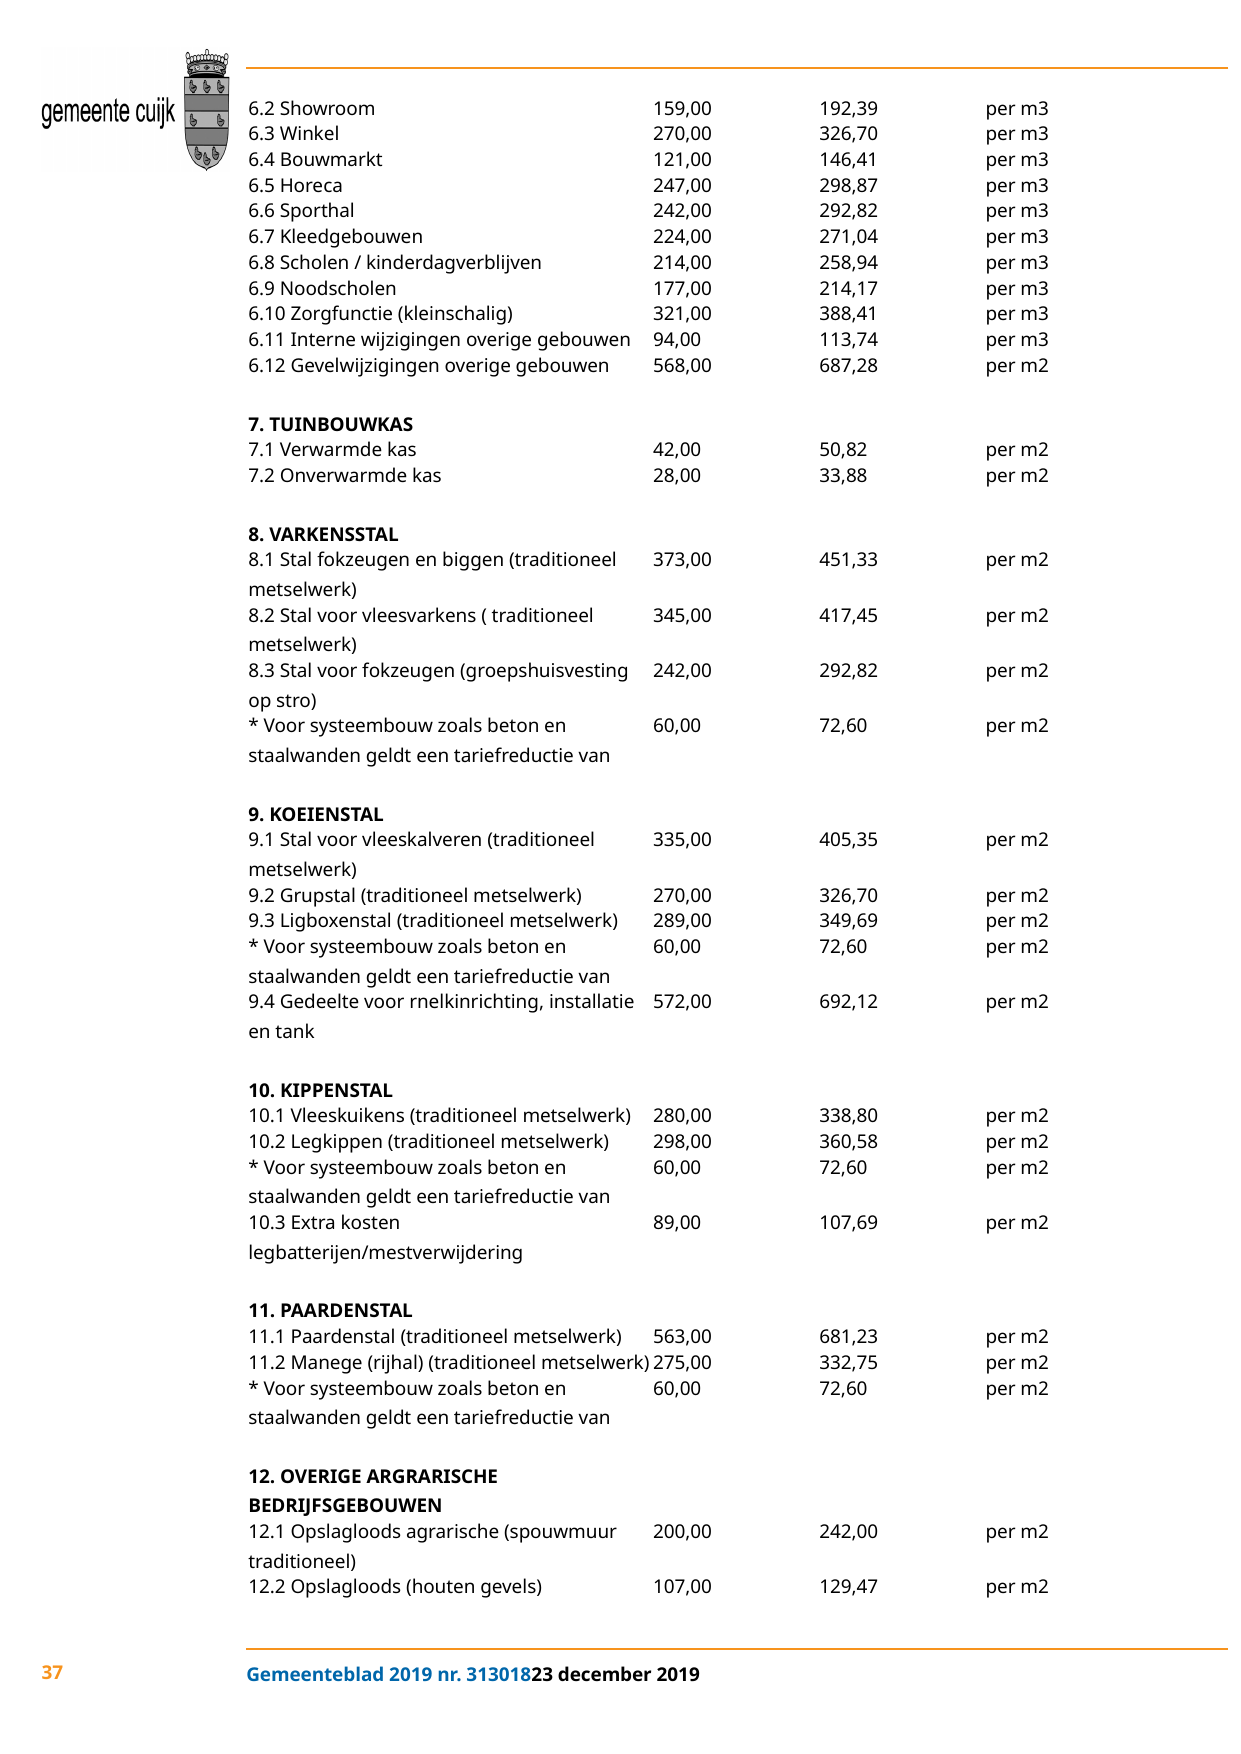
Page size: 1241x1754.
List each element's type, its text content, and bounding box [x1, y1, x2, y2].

table_cell 146,41 [819, 146, 985, 172]
table_cell per m3 [985, 198, 1152, 223]
table_cell 107,00 [653, 1574, 819, 1599]
table_cell 6.10 Zorgfunctie (kleinschalig) [248, 301, 653, 326]
table_cell 242,00 [653, 657, 819, 712]
table_cell * Voor systeembouw zoals beton en staalwanden geldt een tariefreductie van [248, 1154, 653, 1209]
table_cell 338,80 [819, 1103, 985, 1128]
table_header [819, 801, 985, 826]
table_cell 326,70 [819, 882, 985, 907]
table_cell 6.11 Interne wijzigingen overige gebouwen [248, 326, 653, 352]
table_header [653, 521, 819, 547]
table_cell 7.1 Verwarmde kas [248, 436, 653, 462]
table_cell 7.2 Onverwarmde kas [248, 462, 653, 488]
table_cell 563,00 [653, 1323, 819, 1349]
table_cell 6.12 Gevelwijzigingen overige gebouwen [248, 352, 653, 378]
table_cell 11.1 Paardenstal (traditioneel metselwerk) [248, 1323, 653, 1349]
table_cell per m3 [985, 95, 1152, 121]
table_cell 8.2 Stal voor vleesvarkens ( traditioneel metselwerk) [248, 602, 653, 657]
table_cell 129,47 [819, 1574, 985, 1599]
table_cell per m2 [985, 1103, 1152, 1128]
table_cell 326,70 [819, 121, 985, 146]
table_header [653, 1077, 819, 1102]
table_cell 292,82 [819, 198, 985, 223]
table_cell 60,00 [653, 933, 819, 988]
table_cell 451,33 [819, 547, 985, 602]
table_header 7. TUINBOUWKAS [248, 411, 653, 436]
table_header [985, 1298, 1152, 1323]
table_cell 271,04 [819, 224, 985, 249]
table_cell 28,00 [653, 462, 819, 488]
table_cell 345,00 [653, 602, 819, 657]
table_header [819, 1298, 985, 1323]
table_cell 292,82 [819, 657, 985, 712]
table_cell 8.3 Stal voor fokzeugen (groepshuisvesting op stro) [248, 657, 653, 712]
table_cell per m2 [985, 908, 1152, 933]
table_cell 10.1 Vleeskuikens (traditioneel metselwerk) [248, 1103, 653, 1128]
table_cell 360,58 [819, 1128, 985, 1154]
table_cell 335,00 [653, 826, 819, 882]
table_cell 242,00 [819, 1518, 985, 1573]
table_cell per m2 [985, 602, 1152, 657]
table_cell 72,60 [819, 713, 985, 768]
table_header [819, 1077, 985, 1102]
table_cell per m2 [985, 657, 1152, 712]
table_cell per m2 [985, 1518, 1152, 1573]
table_cell 72,60 [819, 933, 985, 988]
table_cell 270,00 [653, 121, 819, 146]
table_header [819, 1463, 985, 1518]
table_header [653, 801, 819, 826]
table_cell 224,00 [653, 224, 819, 249]
table_header 10. KIPPENSTAL [248, 1077, 653, 1102]
table_cell 6.9 Noodscholen [248, 275, 653, 301]
table_cell 9.3 Ligboxenstal (traditioneel metselwerk) [248, 908, 653, 933]
table_cell 6.5 Horeca [248, 172, 653, 198]
table_header [985, 1463, 1152, 1518]
table_cell 33,88 [819, 462, 985, 488]
table_cell per m3 [985, 275, 1152, 301]
table_cell 568,00 [653, 352, 819, 378]
table_cell per m2 [985, 1209, 1152, 1264]
table_cell * Voor systeembouw zoals beton en staalwanden geldt een tariefreductie van [248, 1375, 653, 1430]
table_cell 72,60 [819, 1375, 985, 1430]
table_cell 113,74 [819, 326, 985, 352]
table_header 11. PAARDENSTAL [248, 1298, 653, 1323]
table_cell per m2 [985, 826, 1152, 882]
table_cell * Voor systeembouw zoals beton en staalwanden geldt een tariefreductie van [248, 933, 653, 988]
table_header 9. KOEIENSTAL [248, 801, 653, 826]
table_cell per m3 [985, 249, 1152, 275]
table_header [819, 521, 985, 547]
table_cell 72,60 [819, 1154, 985, 1209]
table_cell per m2 [985, 1574, 1152, 1599]
table_cell 8.1 Stal fokzeugen en biggen (traditioneel metselwerk) [248, 547, 653, 602]
table_cell 405,35 [819, 826, 985, 882]
table_cell 200,00 [653, 1518, 819, 1573]
table_cell per m3 [985, 326, 1152, 352]
table_header [819, 411, 985, 436]
table_cell 9.1 Stal voor vleeskalveren (traditioneel metselwerk) [248, 826, 653, 882]
table_cell per m2 [985, 989, 1152, 1044]
table_cell 6.7 Kleedgebouwen [248, 224, 653, 249]
table_cell 242,00 [653, 198, 819, 223]
table_cell 12.1 Opslagloods agrarische (spouwmuur traditioneel) [248, 1518, 653, 1573]
table_cell * Voor systeembouw zoals beton en staalwanden geldt een tariefreductie van [248, 713, 653, 768]
table_cell 417,45 [819, 602, 985, 657]
table_cell per m2 [985, 882, 1152, 907]
table_cell 10.3 Extra kosten legbatterijen/mestverwijdering [248, 1209, 653, 1264]
table_header [653, 411, 819, 436]
table_header [653, 1463, 819, 1518]
table_cell per m2 [985, 1154, 1152, 1209]
table_cell 12.2 Opslagloods (houten gevels) [248, 1574, 653, 1599]
table_header [653, 1298, 819, 1323]
table_cell per m3 [985, 121, 1152, 146]
table_cell 258,94 [819, 249, 985, 275]
table_header [985, 1077, 1152, 1102]
table_cell per m2 [985, 933, 1152, 988]
table_header [985, 521, 1152, 547]
table_cell 192,39 [819, 95, 985, 121]
table_cell 50,82 [819, 436, 985, 462]
table_cell 681,23 [819, 1323, 985, 1349]
table_cell 280,00 [653, 1103, 819, 1128]
table_cell 349,69 [819, 908, 985, 933]
table_cell 94,00 [653, 326, 819, 352]
table_cell 6.4 Bouwmarkt [248, 146, 653, 172]
table_cell per m2 [985, 1375, 1152, 1430]
table_cell 177,00 [653, 275, 819, 301]
table_cell 42,00 [653, 436, 819, 462]
table_header [985, 411, 1152, 436]
table_cell 214,17 [819, 275, 985, 301]
table_cell 275,00 [653, 1349, 819, 1375]
table_cell 60,00 [653, 1375, 819, 1430]
table_cell 298,00 [653, 1128, 819, 1154]
table_cell 9.2 Grupstal (traditioneel metselwerk) [248, 882, 653, 907]
table_cell 270,00 [653, 882, 819, 907]
table_cell 214,00 [653, 249, 819, 275]
table_cell 11.2 Manege (rijhal) (traditioneel metselwerk) [248, 1349, 653, 1375]
table_cell 6.3 Winkel [248, 121, 653, 146]
table_cell 89,00 [653, 1209, 819, 1264]
table_cell 572,00 [653, 989, 819, 1044]
table_cell 321,00 [653, 301, 819, 326]
table_cell per m2 [985, 1323, 1152, 1349]
table_cell 388,41 [819, 301, 985, 326]
table_cell 6.6 Sporthal [248, 198, 653, 223]
table_cell 159,00 [653, 95, 819, 121]
table_cell 60,00 [653, 713, 819, 768]
table_cell per m3 [985, 224, 1152, 249]
table_cell per m2 [985, 1128, 1152, 1154]
table_header 8. VARKENSSTAL [248, 521, 653, 547]
table_cell 107,69 [819, 1209, 985, 1264]
table_cell per m2 [985, 352, 1152, 378]
table_cell 10.2 Legkippen (traditioneel metselwerk) [248, 1128, 653, 1154]
table_cell 298,87 [819, 172, 985, 198]
table_cell 373,00 [653, 547, 819, 602]
table_cell 247,00 [653, 172, 819, 198]
table_cell 9.4 Gedeelte voor rnelkinrichting, installatie en tank [248, 989, 653, 1044]
table_header [985, 801, 1152, 826]
table_cell 692,12 [819, 989, 985, 1044]
table_cell per m2 [985, 1349, 1152, 1375]
table_cell per m2 [985, 713, 1152, 768]
table_cell per m3 [985, 146, 1152, 172]
table_cell per m2 [985, 436, 1152, 462]
table_cell per m3 [985, 172, 1152, 198]
table_cell 6.8 Scholen / kinderdagverblijven [248, 249, 653, 275]
table_cell 60,00 [653, 1154, 819, 1209]
table_cell 121,00 [653, 146, 819, 172]
table_cell 6.2 Showroom [248, 95, 653, 121]
table_cell per m2 [985, 547, 1152, 602]
table_cell 332,75 [819, 1349, 985, 1375]
table_cell 289,00 [653, 908, 819, 933]
table_cell per m2 [985, 462, 1152, 488]
table_cell per m3 [985, 301, 1152, 326]
table_header 12. OVERIGE ARGRARISCHE BEDRIJFSGEBOUWEN [248, 1463, 653, 1518]
table_cell 687,28 [819, 352, 985, 378]
picture [41, 47, 231, 172]
